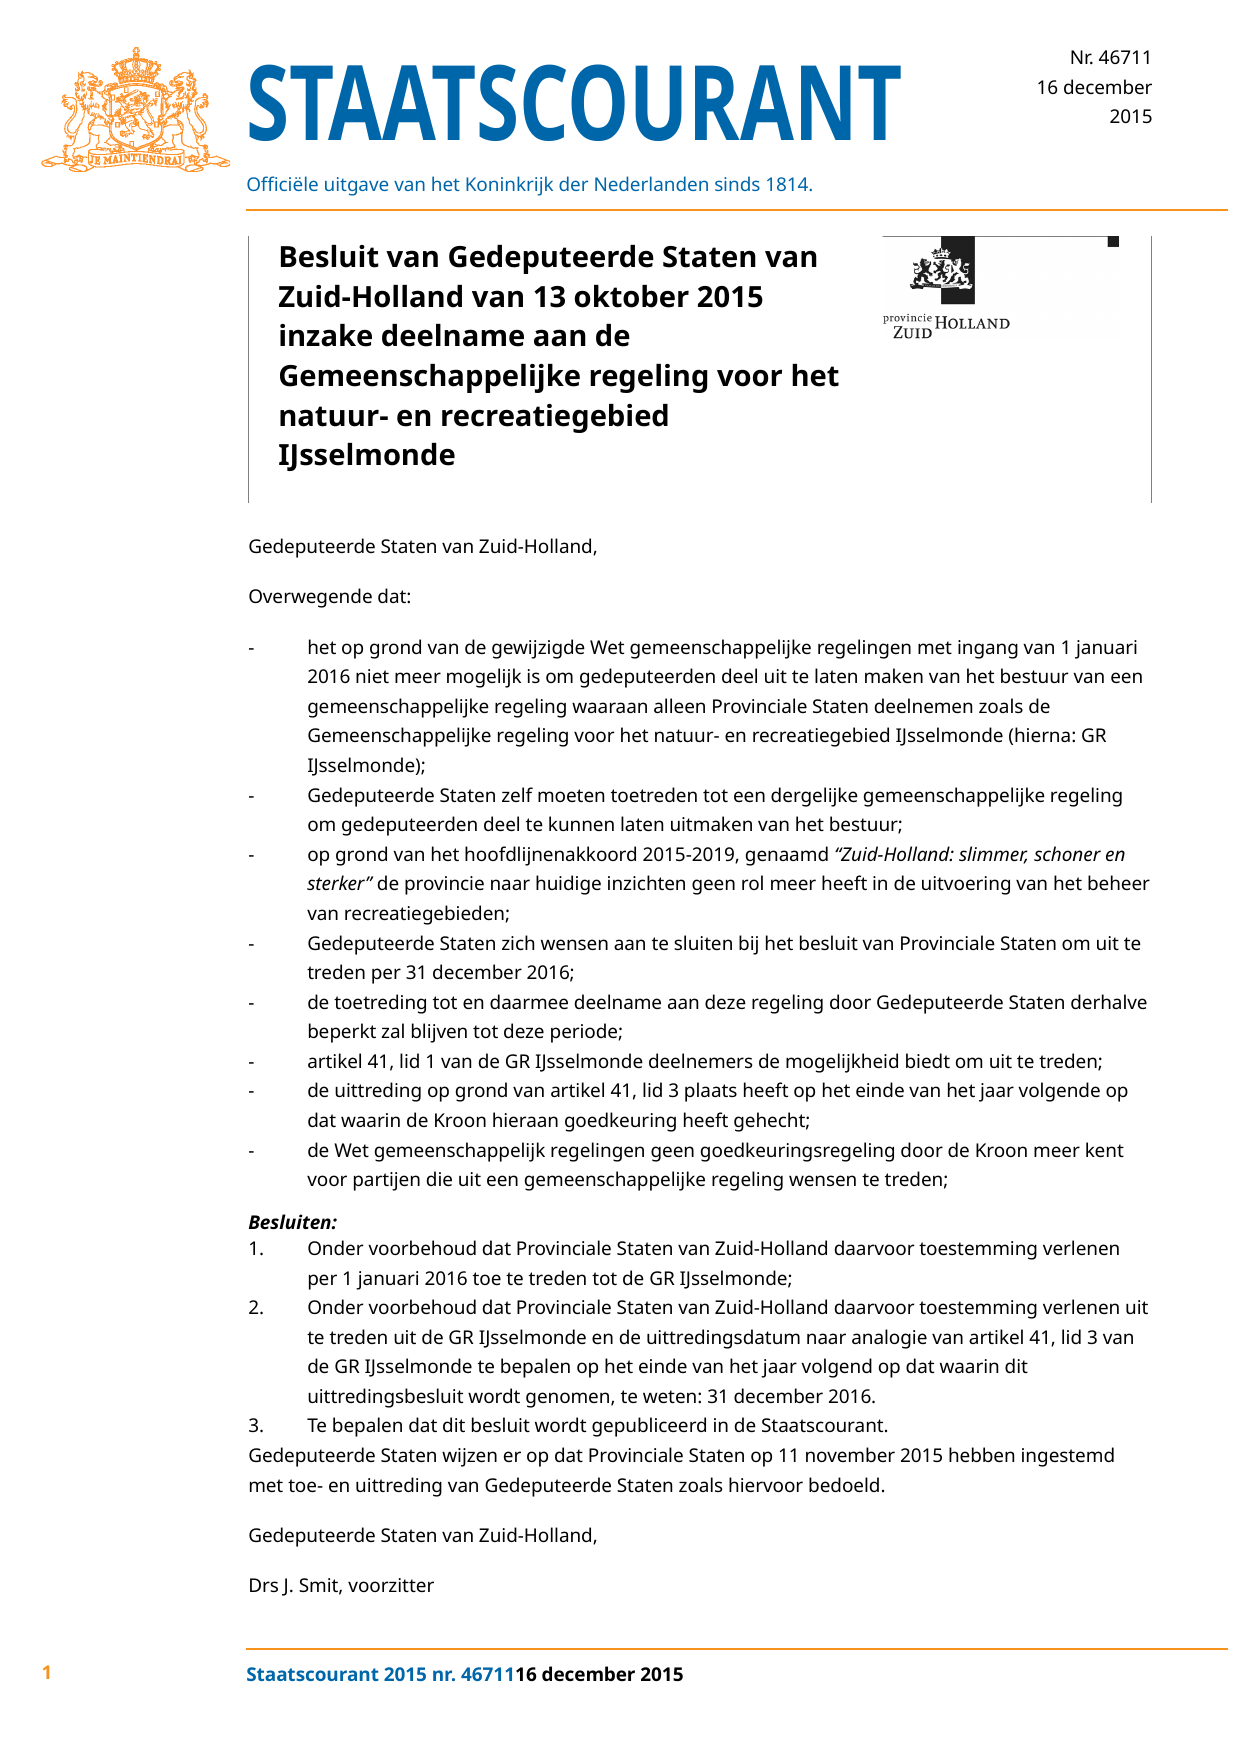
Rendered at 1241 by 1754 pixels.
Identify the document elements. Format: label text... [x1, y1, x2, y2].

text Besluiten: [248, 1209, 1152, 1235]
list Onder voorbehoud dat Provinciale Staten van Zuid-Holland daarvoor toestemming verlenen uit te treden uit de GR IJsselmonde en de uittredingsdatum naar analogie van artikel 41, lid 3 van de GR IJsselmonde te bepalen op het einde van het jaar volgend op dat waarin dit uittredingsbesluit wordt genomen, te weten: 31 december 2016. [248, 1294, 1152, 1409]
list Te bepalen dat dit besluit wordt gepubliceerd in de Staatscourant. [248, 1413, 1152, 1438]
text Drs J. Smit, voorzitter [248, 1573, 1152, 1598]
picture [882, 236, 1119, 339]
text Gedeputeerde Staten van Zuid-Holland, [248, 1522, 1152, 1548]
list de Wet gemeenschappelijk regelingen geen goedkeuringsregeling door de Kroon meer kent voor partijen die uit een gemeenschappelijke regeling wensen te treden; [248, 1137, 1152, 1192]
list Onder voorbehoud dat Provinciale Staten van Zuid-Holland daarvoor toestemming verlenen per 1 januari 2016 toe te treden tot de GR IJsselmonde; [248, 1235, 1152, 1291]
list de uittreding op grond van artikel 41, lid 3 plaats heeft op het einde van het jaar volgende op dat waarin de Kroon hieraan goedkeuring heeft gehecht; [248, 1078, 1152, 1133]
list op grond van het hoofdlijnenakkoord 2015-2019, genaamd “Zuid-Holland: slimmer, schoner en sterker” de provincie naar huidige inzichten geen rol meer heeft in de uitvoering van het beheer van recreatiegebieden; [248, 841, 1152, 926]
list de toetreding tot en daarmee deelname aan deze regeling door Gedeputeerde Staten derhalve beperkt zal blijven tot deze periode; [248, 989, 1152, 1044]
list Gedeputeerde Staten zich wensen aan te sluiten bij het besluit van Provinciale Staten om uit te treden per 31 december 2016; [248, 930, 1152, 985]
list artikel 41, lid 1 van de GR IJsselmonde deelnemers de mogelijkheid biedt om uit te treden; [248, 1048, 1152, 1074]
picture [41, 47, 231, 172]
list het op grond van de gewijzigde Wet gemeenschappelijke regelingen met ingang van 1 januari 2016 niet meer mogelijk is om gedeputeerden deel uit te laten maken van het bestuur van een gemeenschappelijke regeling waaraan alleen Provinciale Staten deelnemen zoals de Gemeenschappelijke regeling voor het natuur- en recreatiegebied IJsselmonde (hierna: GR IJsselmonde); [248, 634, 1152, 778]
text Gedeputeerde Staten van Zuid-Holland, [248, 533, 1152, 559]
text Gedeputeerde Staten wijzen er op dat Provinciale Staten op 11 november 2015 hebben ingestemd met toe- en uittreding van Gedeputeerde Staten zoals hiervoor bedoeld. [248, 1442, 1152, 1498]
list Gedeputeerde Staten zelf moeten toetreden tot een dergelijke gemeenschappelijke regeling om gedeputeerden deel te kunnen laten uitmaken van het bestuur; [248, 782, 1152, 837]
table_header [850, 236, 1151, 503]
table_header Besluit van Gedeputeerde Staten van Zuid-Holland van 13 oktober 2015 inzake deelname aan de Gemeenschappelijke regeling voor het natuur- en recreatiegebied IJsselmonde [249, 236, 850, 503]
text Overwegende dat: [248, 583, 1152, 609]
